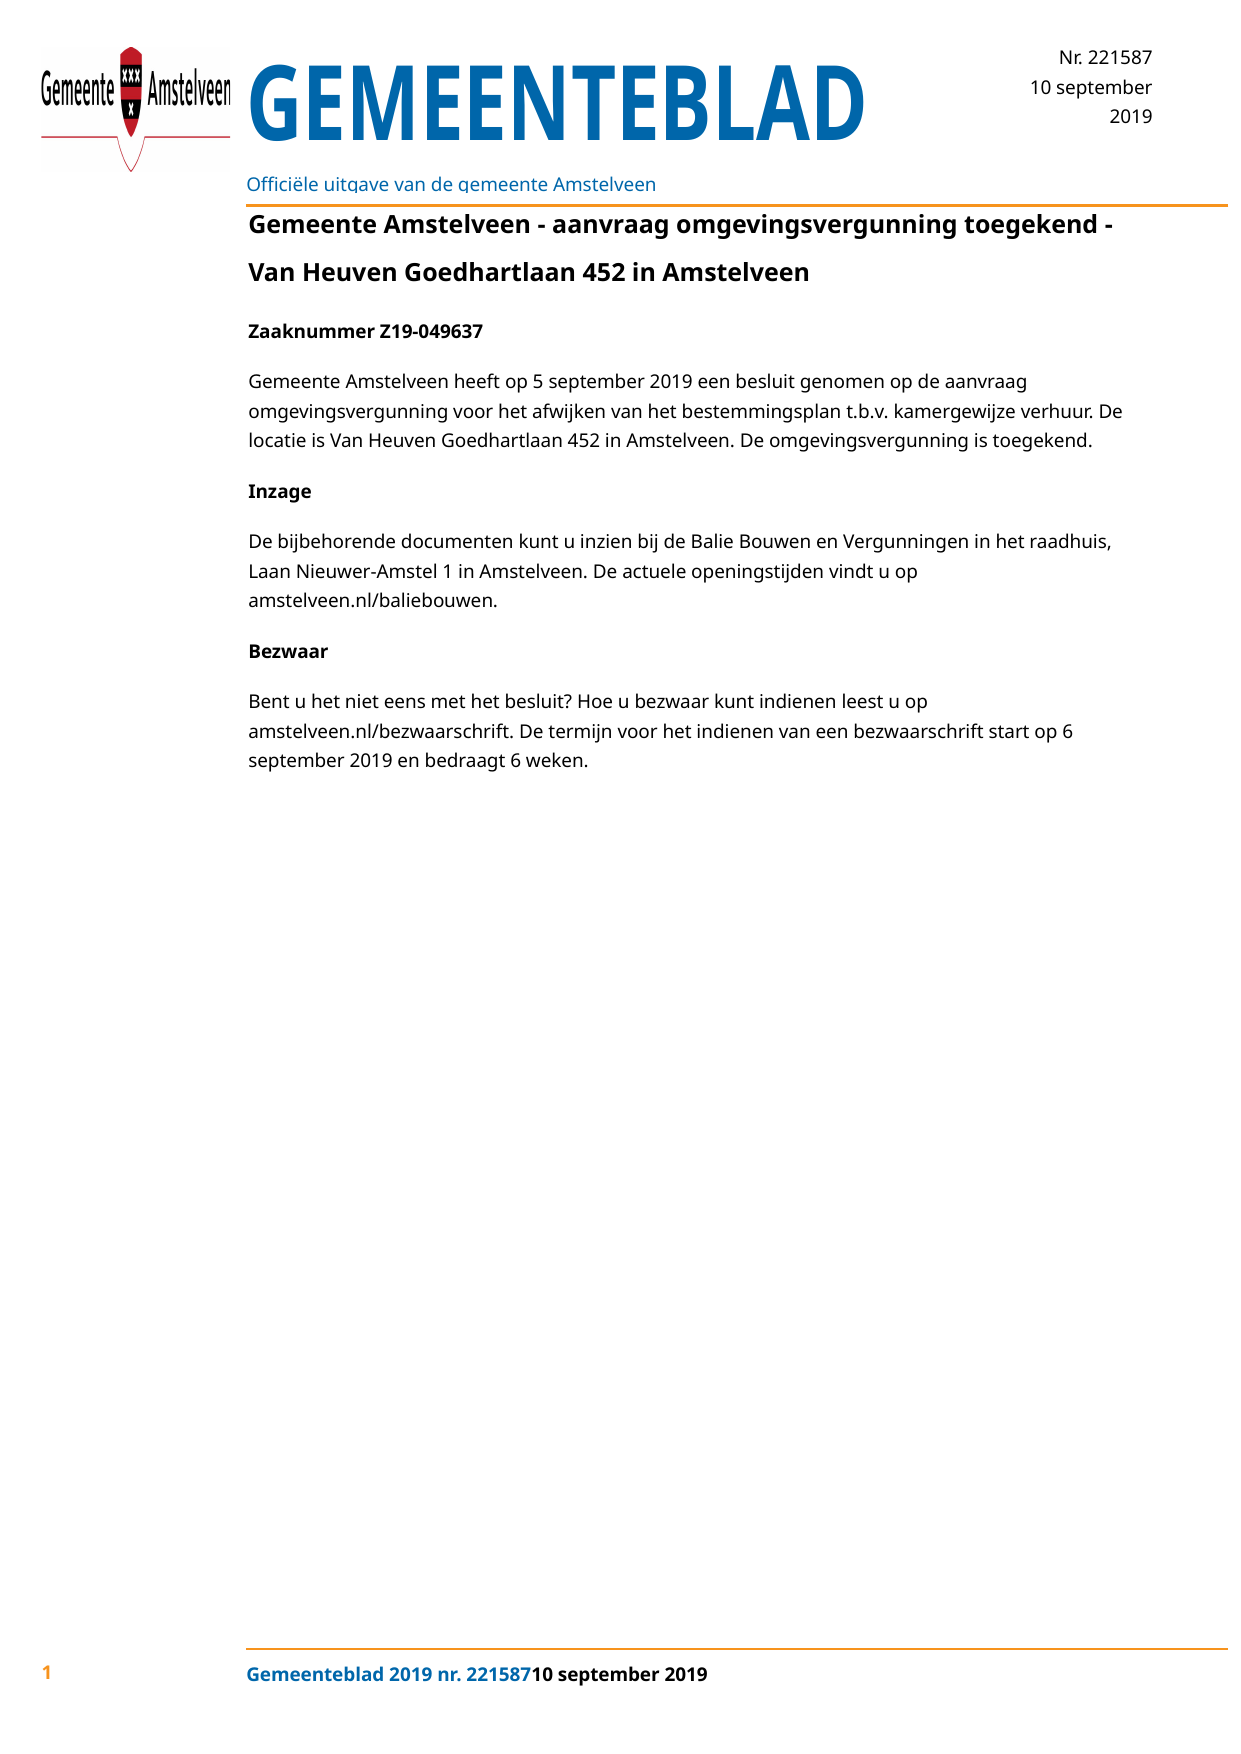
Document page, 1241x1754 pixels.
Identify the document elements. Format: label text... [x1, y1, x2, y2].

text Gemeente Amstelveen - aanvraag omgevingsvergunning toegekend - Van Heuven Goedhartlaan 452 in Amstelveen [248, 207, 1152, 288]
text Zaaknummer Z19-049637 [248, 318, 1152, 344]
text Gemeente Amstelveen heeft op 5 september 2019 een besluit genomen op de aanvraag omgevingsvergunning voor het afwijken van het bestemmingsplan t.b.v. kamergewijze verhuur. De locatie is Van Heuven Goedhartlaan 452 in Amstelveen. De omgevingsvergunning is toegekend. [248, 368, 1152, 453]
text Inzage [248, 478, 1152, 504]
text Bent u het niet eens met het besluit? Hoe u bezwaar kunt indienen leest u op amstelveen.nl/bezwaarschrift. De termijn voor het indienen van een bezwaarschrift start op 6 september 2019 en bedraagt 6 weken. [248, 688, 1152, 773]
text Bezwaar [248, 638, 1152, 664]
text De bijbehorende documenten kunt u inzien bij de Balie Bouwen en Vergunningen in het raadhuis, Laan Nieuwer-Amstel 1 in Amstelveen. De actuele openingstijden vindt u op amstelveen.nl/baliebouwen. [248, 528, 1152, 613]
picture [41, 47, 231, 172]
